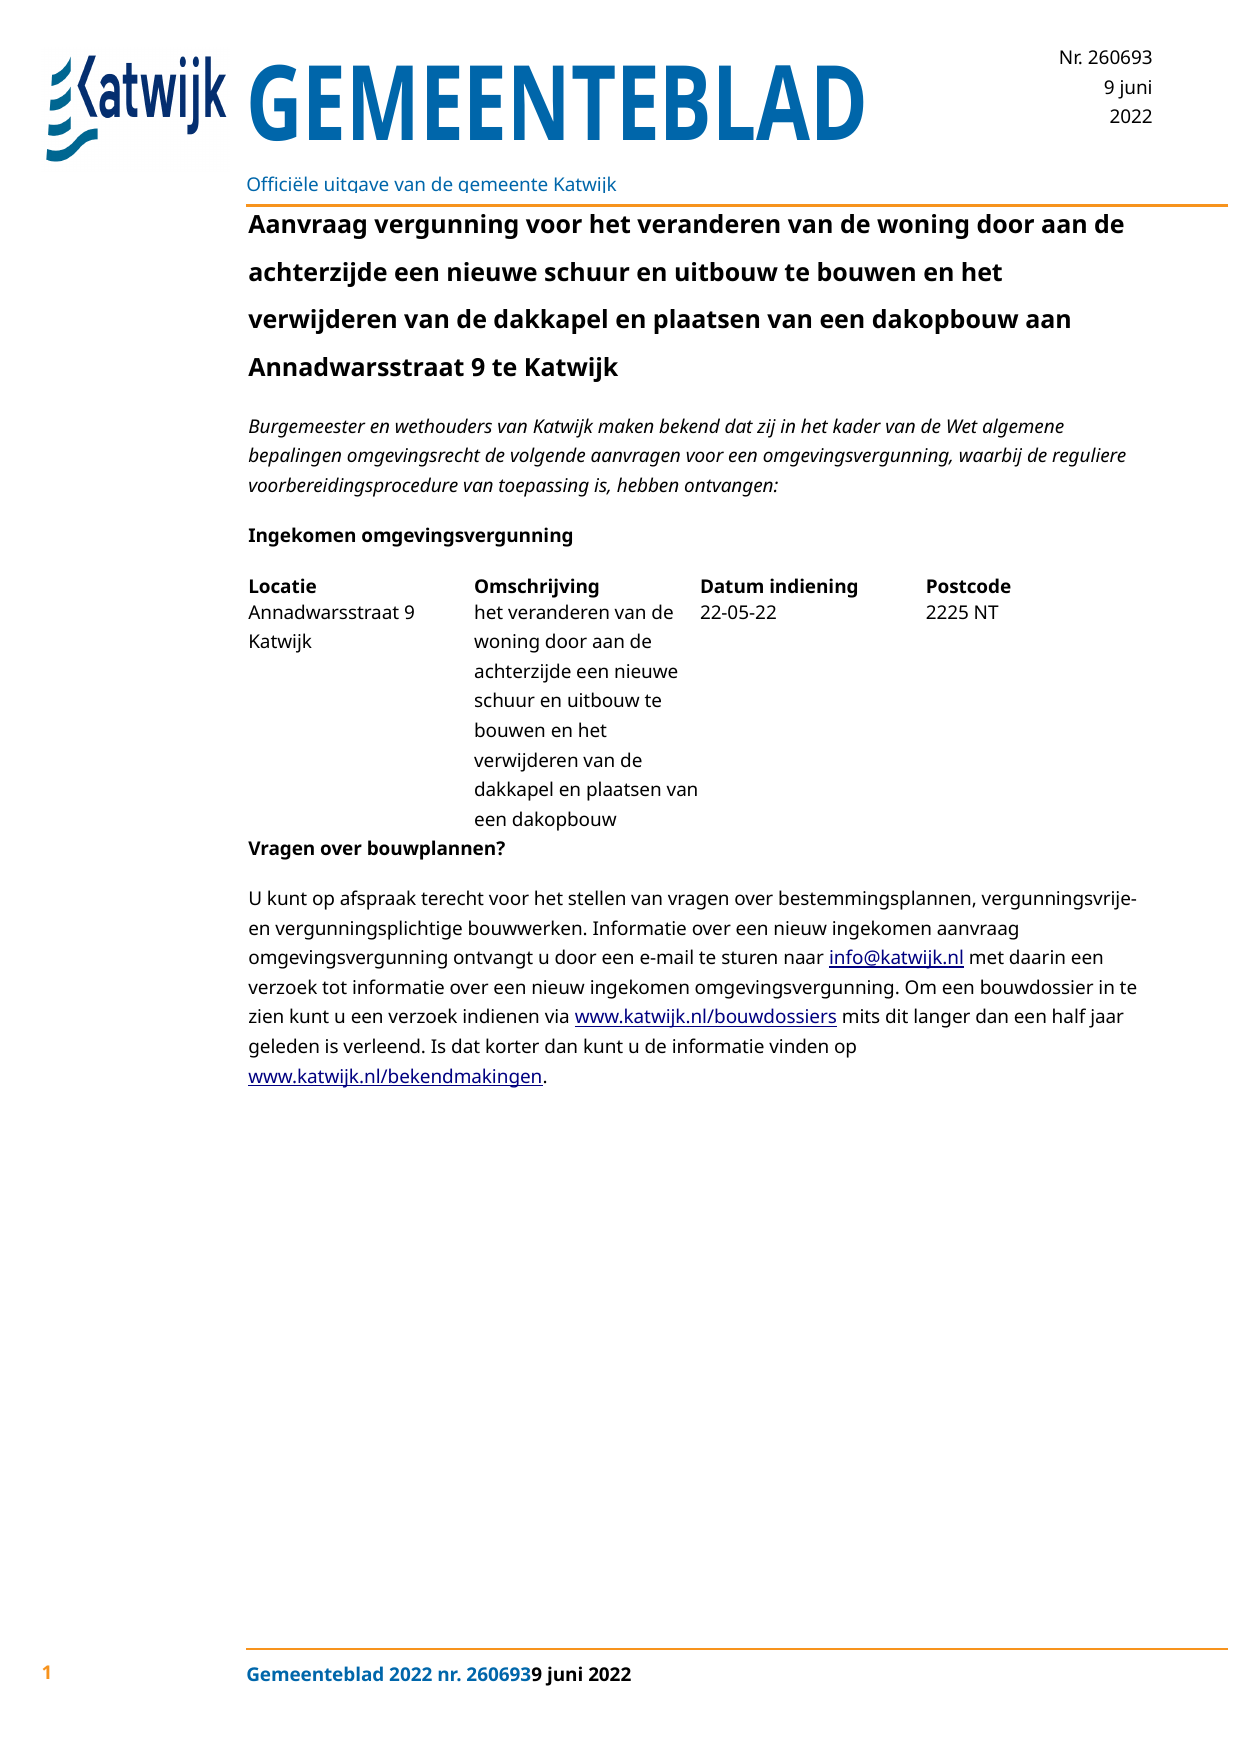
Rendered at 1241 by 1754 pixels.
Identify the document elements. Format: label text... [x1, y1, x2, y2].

table_header Locatie [248, 573, 474, 599]
text U kunt op afspraak terecht voor het stellen van vragen over bestemmingsplannen, vergunningsvrije- en vergunningsplichtige bouwwerken. Informatie over een nieuw ingekomen aanvraag omgevingsvergunning ontvangt u door een e-mail te sturen naar info@katwijk.nl met daarin een verzoek tot informatie over een nieuw ingekomen omgevingsvergunning. Om een bouwdossier in te zien kunt u een verzoek indienen via www.katwijk.nl/bouwdossiers mits dit langer dan een half jaar geleden is verleend. Is dat korter dan kunt u de informatie vinden op www.katwijk.nl/bekendmakingen. [248, 885, 1152, 1089]
text Aanvraag vergunning voor het veranderen van de woning door aan de achterzijde een nieuwe schuur en uitbouw te bouwen en het verwijderen van de dakkapel en plaatsen van een dakopbouw aan Annadwarsstraat 9 te Katwijk [248, 207, 1152, 384]
table_cell 2225 NT [926, 599, 1152, 832]
table_header Omschrijving [474, 573, 700, 599]
picture [41, 47, 231, 172]
table_cell Annadwarsstraat 9 Katwijk [248, 599, 474, 832]
table_header Postcode [926, 573, 1152, 599]
table_cell het veranderen van de woning door aan de achterzijde een nieuwe schuur en uitbouw te bouwen en het verwijderen van de dakkapel en plaatsen van een dakopbouw [474, 599, 700, 832]
text Ingekomen omgevingsvergunning [248, 523, 1152, 548]
table_header Datum indiening [700, 573, 926, 599]
text Burgemeester en wethouders van Katwijk maken bekend dat zij in het kader van de Wet algemene bepalingen omgevingsrecht de volgende aanvragen voor een omgevingsvergunning, waarbij de reguliere voorbereidingsprocedure van toepassing is, hebben ontvangen: [248, 413, 1152, 498]
table_cell 22-05-22 [700, 599, 926, 832]
text Vragen over bouwplannen? [248, 835, 1152, 861]
